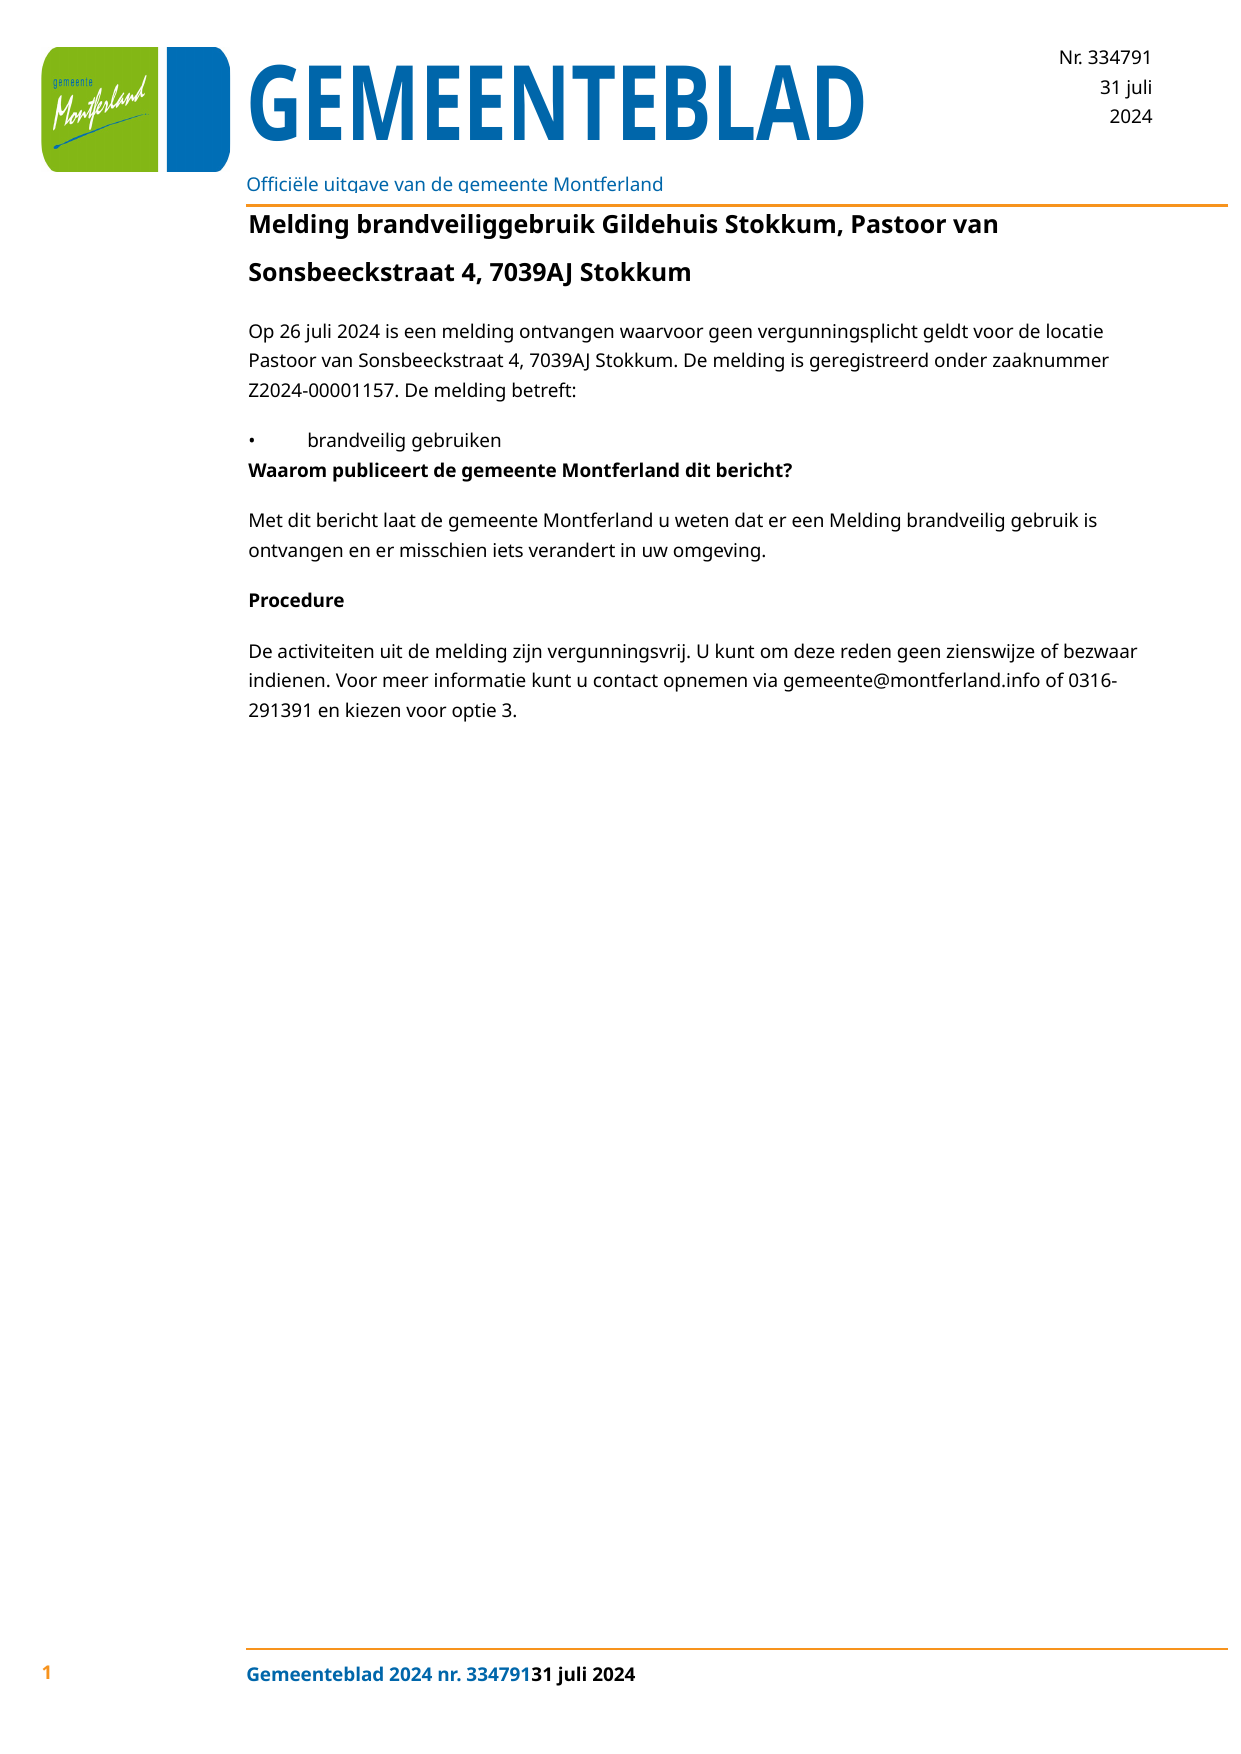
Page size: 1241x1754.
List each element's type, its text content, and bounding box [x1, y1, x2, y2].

text Met dit bericht laat de gemeente Montferland u weten dat er een Melding brandveilig gebruik is ontvangen en er misschien iets verandert in uw omgeving. [248, 507, 1152, 563]
picture [41, 47, 231, 172]
text De activiteiten uit de melding zijn vergunningsvrij. U kunt om deze reden geen zienswijze of bezwaar indienen. Voor meer informatie kunt u contact opnemen via gemeente@montferland.info of 0316-291391 en kiezen voor optie 3. [248, 638, 1152, 723]
text Waarom publiceert de gemeente Montferland dit bericht? [248, 457, 1152, 483]
list brandveilig gebruiken [248, 427, 1152, 453]
text Op 26 juli 2024 is een melding ontvangen waarvoor geen vergunningsplicht geldt voor de locatie Pastoor van Sonsbeeckstraat 4, 7039AJ Stokkum. De melding is geregistreerd onder zaaknummer Z2024-00001157. De melding betreft: [248, 318, 1152, 403]
text Procedure [248, 587, 1152, 613]
text Melding brandveiliggebruik Gildehuis Stokkum, Pastoor van Sonsbeeckstraat 4, 7039AJ Stokkum [248, 207, 1152, 288]
